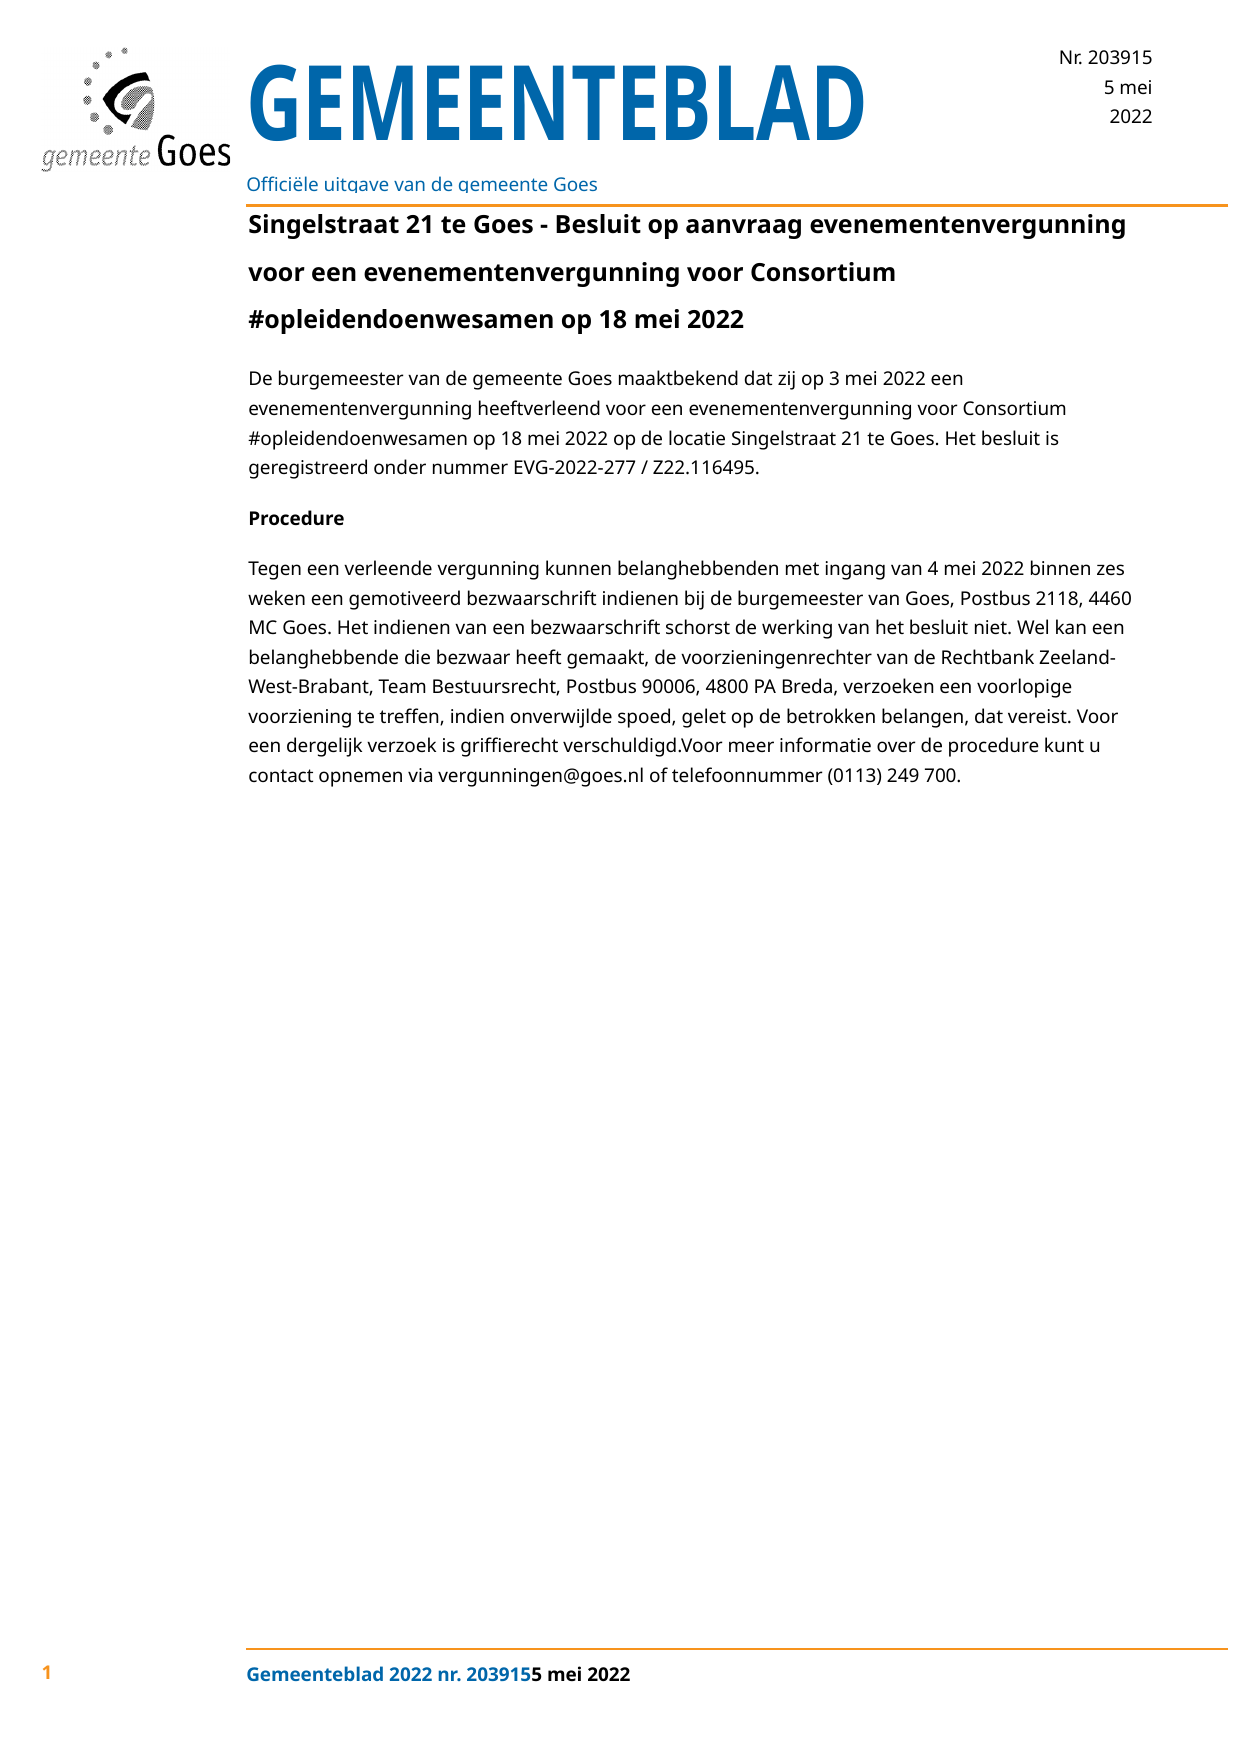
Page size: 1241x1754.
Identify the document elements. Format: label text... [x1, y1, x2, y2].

text De burgemeester van de gemeente Goes maaktbekend dat zij op 3 mei 2022 een evenementenvergunning heeftverleend voor een evenementenvergunning voor Consortium #opleidendoenwesamen op 18 mei 2022 op de locatie Singelstraat 21 te Goes. Het besluit is geregistreerd onder nummer EVG-2022-277 / Z22.116495. [248, 366, 1152, 480]
text Singelstraat 21 te Goes - Besluit op aanvraag evenementenvergunning voor een evenementenvergunning voor Consortium #opleidendoenwesamen op 18 mei 2022 [248, 207, 1152, 336]
text Procedure [248, 505, 1152, 530]
text Tegen een verleende vergunning kunnen belanghebbenden met ingang van 4 mei 2022 binnen zes weken een gemotiveerd bezwaarschrift indienen bij de burgemeester van Goes, Postbus 2118, 4460 MC Goes. Het indienen van een bezwaarschrift schorst de werking van het besluit niet. Wel kan een belanghebbende die bezwaar heeft gemaakt, de voorzieningenrechter van de Rechtbank Zeeland-West-Brabant, Team Bestuursrecht, Postbus 90006, 4800 PA Breda, verzoeken een voorlopige voorziening te treffen, indien onverwijlde spoed, gelet op de betrokken belangen, dat vereist. Voor een dergelijk verzoek is griffierecht verschuldigd.Voor meer informatie over de procedure kunt u contact opnemen via vergunningen@goes.nl of telefoonnummer (0113) 249 700. [248, 555, 1152, 788]
picture [41, 47, 231, 172]
